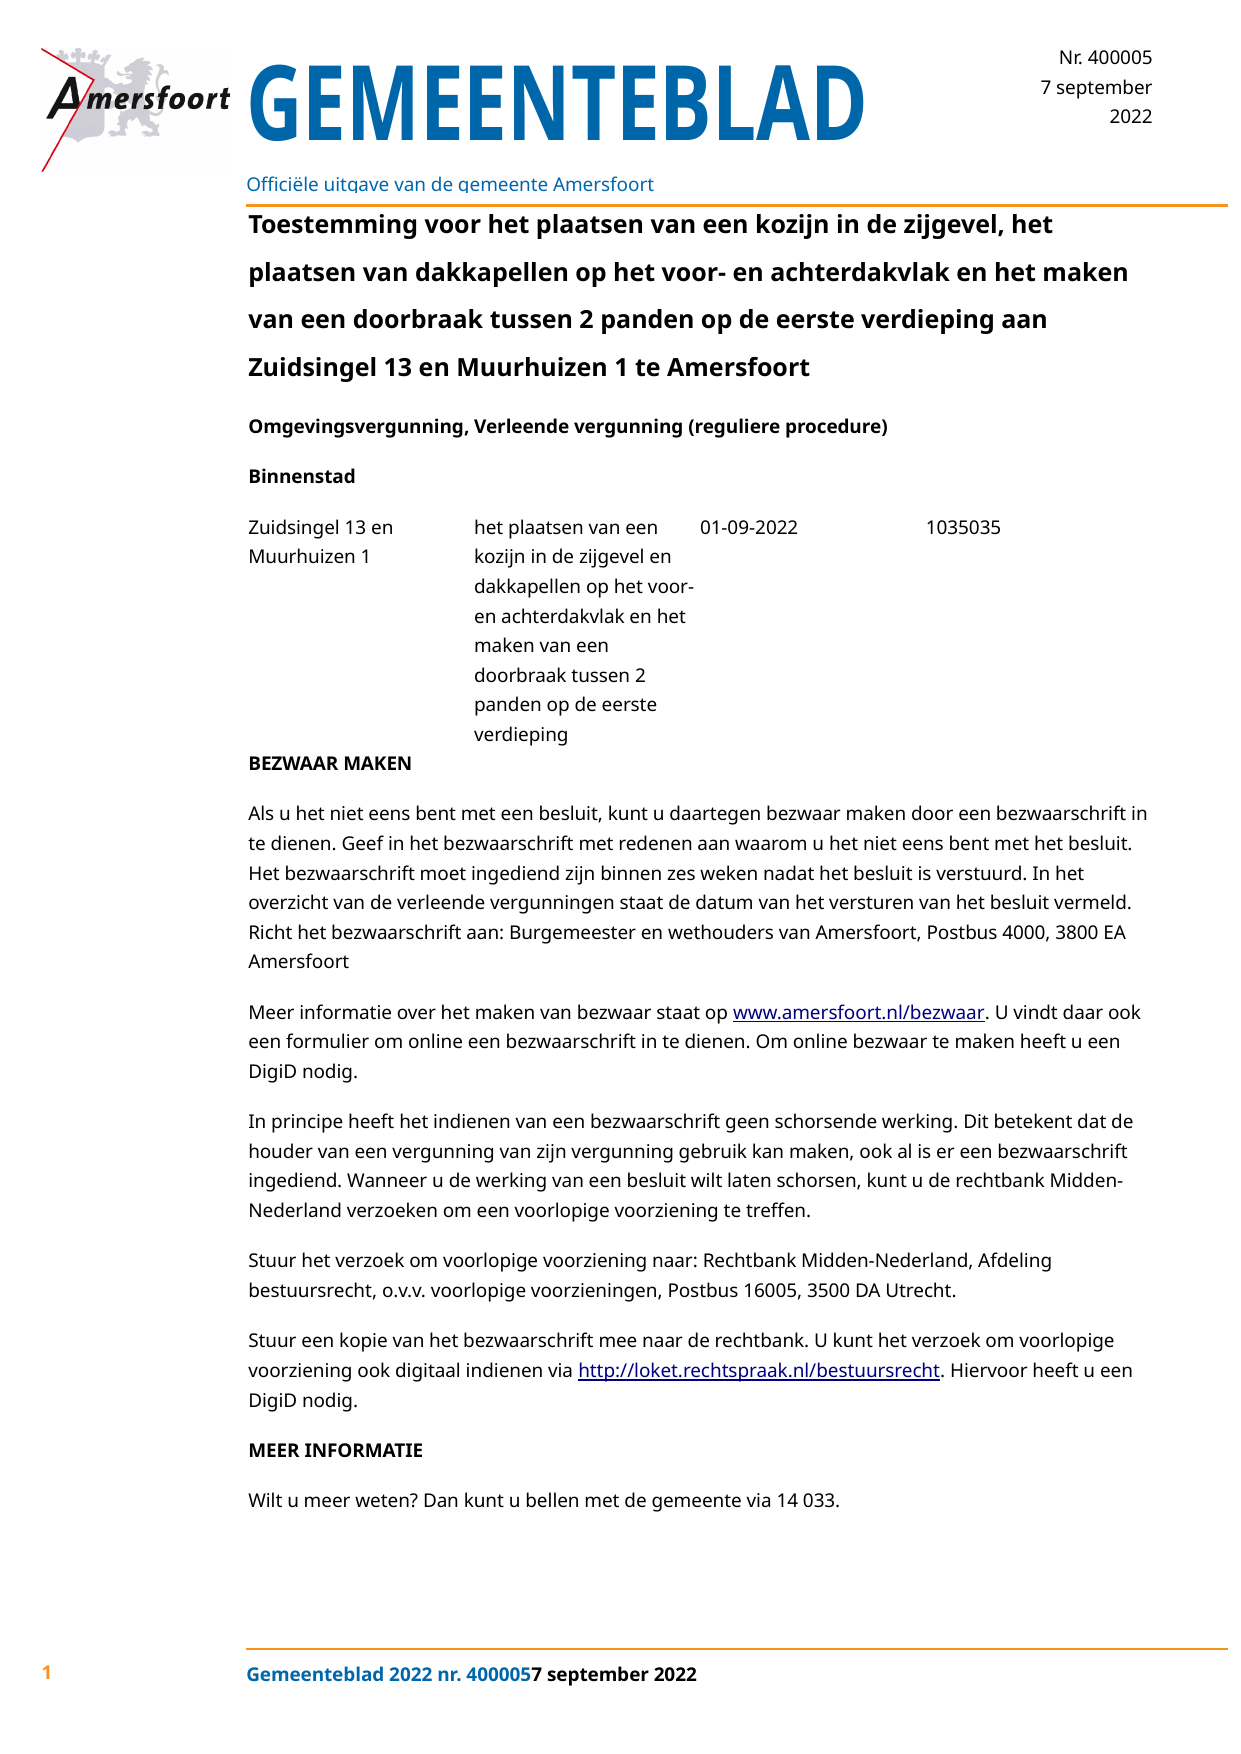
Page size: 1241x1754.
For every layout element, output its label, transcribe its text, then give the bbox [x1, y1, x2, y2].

text MEER INFORMATIE [248, 1437, 1152, 1463]
table_header 1035035 [926, 514, 1152, 747]
text Meer informatie over het maken van bezwaar staat op www.amersfoort.nl/bezwaar. U vindt daar ook een formulier om online een bezwaarschrift in te dienen. Om online bezwaar te maken heeft u een DigiD nodig. [248, 999, 1152, 1084]
text Omgevingsvergunning, Verleende vergunning (reguliere procedure) [248, 413, 1152, 439]
text Als u het niet eens bent met een besluit, kunt u daartegen bezwaar maken door een bezwaarschrift in te dienen. Geef in het bezwaarschrift met redenen aan waarom u het niet eens bent met het besluit. Het bezwaarschrift moet ingediend zijn binnen zes weken nadat het besluit is verstuurd. In het overzicht van de verleende vergunningen staat de datum van het versturen van het besluit vermeld. Richt het bezwaarschrift aan: Burgemeester en wethouders van Amersfoort, Postbus 4000, 3800 EA Amersfoort [248, 801, 1152, 974]
text Stuur het verzoek om voorlopige voorziening naar: Rechtbank Midden-Nederland, Afdeling bestuursrecht, o.v.v. voorlopige voorzieningen, Postbus 16005, 3500 DA Utrecht. [248, 1248, 1152, 1303]
text Toestemming voor het plaatsen van een kozijn in de zijgevel, het plaatsen van dakkapellen op het voor- en achterdakvlak en het maken van een doorbraak tussen 2 panden op de eerste verdieping aan Zuidsingel 13 en Muurhuizen 1 te Amersfoort [248, 207, 1152, 384]
picture [41, 47, 231, 172]
table_header het plaatsen van een kozijn in de zijgevel en dakkapellen op het voor- en achterdakvlak en het maken van een doorbraak tussen 2 panden op de eerste verdieping [474, 514, 700, 747]
text In principe heeft het indienen van een bezwaarschrift geen schorsende werking. Dit betekent dat de houder van een vergunning van zijn vergunning gebruik kan maken, ook al is er een bezwaarschrift ingediend. Wanneer u de werking van een besluit wilt laten schorsen, kunt u de rechtbank Midden-Nederland verzoeken om een voorlopige voorziening te treffen. [248, 1108, 1152, 1223]
text Stuur een kopie van het bezwaarschrift mee naar de rechtbank. U kunt het verzoek om voorlopige voorziening ook digitaal indienen via http://loket.rechtspraak.nl/bestuursrecht. Hiervoor heeft u een DigiD nodig. [248, 1328, 1152, 1412]
table_header 01-09-2022 [700, 514, 926, 747]
table_header Zuidsingel 13 en Muurhuizen 1 [248, 514, 474, 747]
text BEZWAAR MAKEN [248, 750, 1152, 776]
text Wilt u meer weten? Dan kunt u bellen met de gemeente via 14 033. [248, 1488, 1152, 1513]
text Binnenstad [248, 463, 1152, 489]
